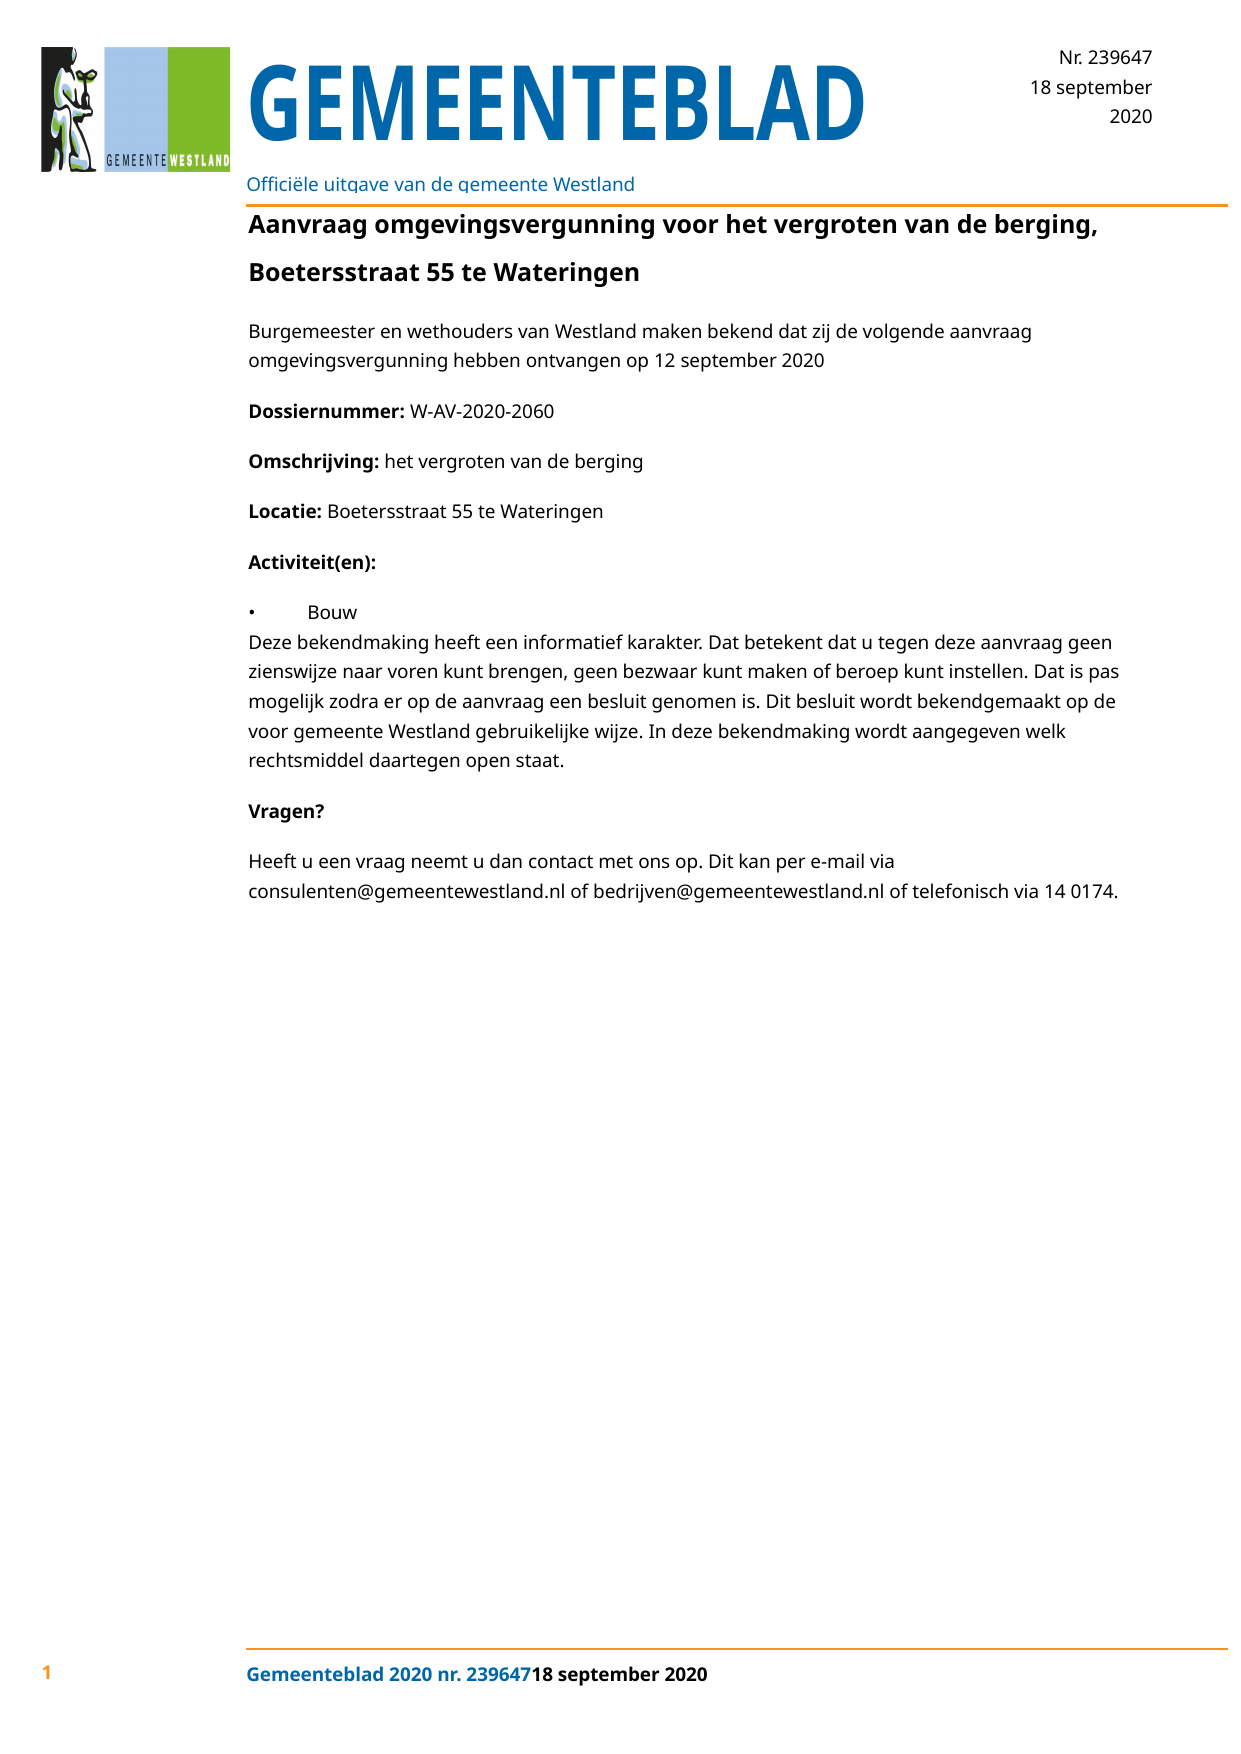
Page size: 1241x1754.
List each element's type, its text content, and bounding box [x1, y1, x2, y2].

text Burgemeester en wethouders van Westland maken bekend dat zij de volgende aanvraag omgevingsvergunning hebben ontvangen op 12 september 2020 [248, 318, 1152, 373]
text Dossiernummer: W-AV-2020-2060 [248, 398, 1152, 424]
text Aanvraag omgevingsvergunning voor het vergroten van de berging, Boetersstraat 55 te Wateringen [248, 207, 1152, 288]
text Vragen? [248, 798, 1152, 824]
text Locatie: Boetersstraat 55 te Wateringen [248, 499, 1152, 524]
text Heeft u een vraag neemt u dan contact met ons op. Dit kan per e-mail via consulenten@gemeentewestland.nl of bedrijven@gemeentewestland.nl of telefonisch via 14 0174. [248, 848, 1152, 904]
text Omschrijving: het vergroten van de berging [248, 448, 1152, 474]
list Bouw [248, 599, 1152, 625]
text Deze bekendmaking heeft een informatief karakter. Dat betekent dat u tegen deze aanvraag geen zienswijze naar voren kunt brengen, geen bezwaar kunt maken of beroep kunt instellen. Dat is pas mogelijk zodra er op de aanvraag een besluit genomen is. Dit besluit wordt bekendgemaakt op de voor gemeente Westland gebruikelijke wijze. In deze bekendmaking wordt aangegeven welk rechtsmiddel daartegen open staat. [248, 629, 1152, 773]
picture [41, 47, 231, 172]
text Activiteit(en): [248, 549, 1152, 575]
